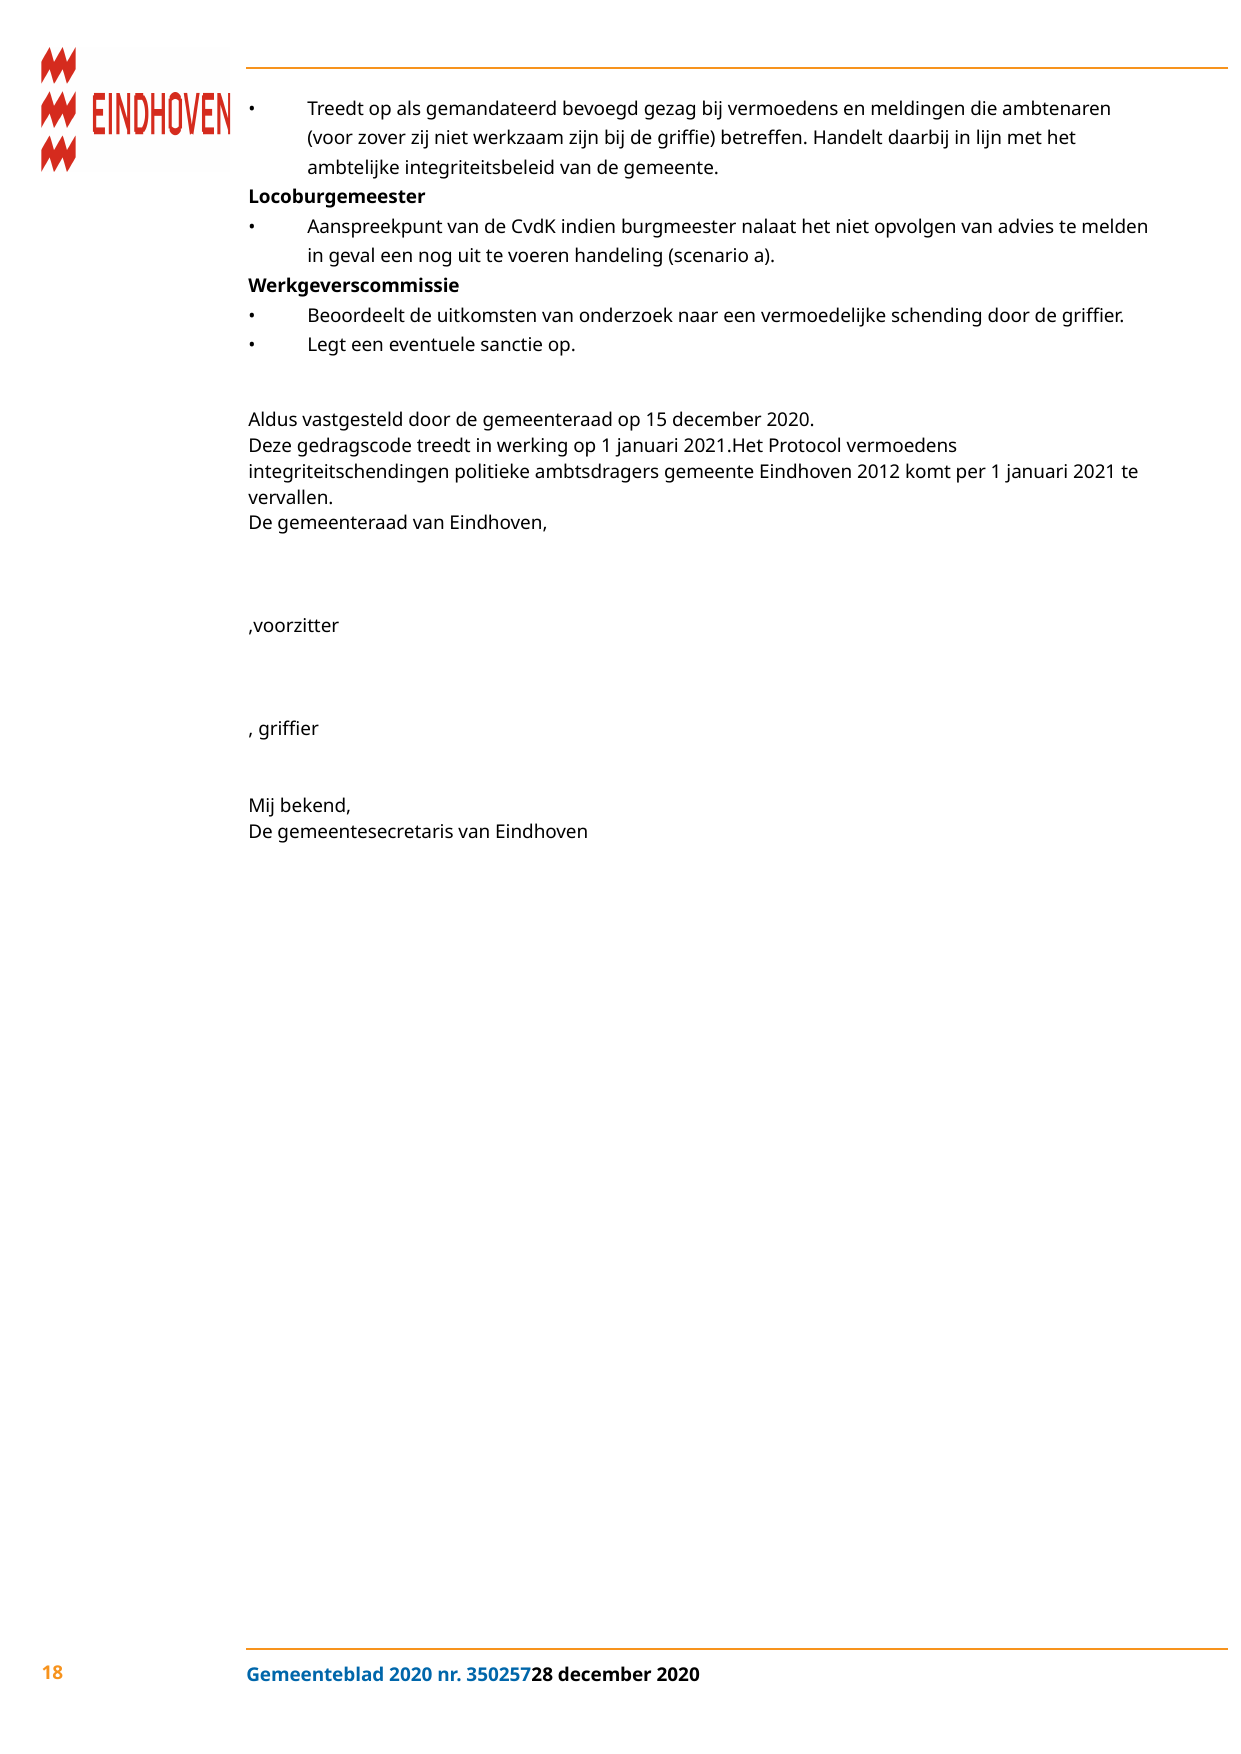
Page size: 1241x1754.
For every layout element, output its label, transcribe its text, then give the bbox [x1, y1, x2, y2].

text Deze gedragscode treedt in werking op 1 januari 2021.Het Protocol vermoedens integriteitschendingen politieke ambtsdragers gemeente Eindhoven 2012 komt per 1 januari 2021 te vervallen. [248, 432, 1152, 509]
text ,voorzitter [248, 612, 1152, 638]
text , griffier [248, 715, 1152, 741]
list Aanspreekpunt van de CvdK indien burgmeester nalaat het niet opvolgen van advies te melden in geval een nog uit te voeren handeling (scenario a). [248, 213, 1152, 268]
text De gemeentesecretaris van Eindhoven [248, 818, 1152, 844]
list Legt een eventuele sanctie op. [248, 331, 1152, 357]
list Beoordeelt de uitkomsten van onderzoek naar een vermoedelijke schending door de griffier. [248, 302, 1152, 328]
text Mij bekend, [248, 793, 1152, 818]
list Treedt op als gemandateerd bevoegd gezag bij vermoedens en meldingen die ambtenaren (voor zover zij niet werkzaam zijn bij de griffie) betreffen. Handelt daarbij in lijn met het ambtelijke integriteitsbeleid van de gemeente. [248, 95, 1152, 180]
text Aldus vastgesteld door de gemeenteraad op 15 december 2020. [248, 407, 1152, 432]
text Locoburgemeester [248, 183, 1152, 209]
text De gemeenteraad van Eindhoven, [248, 509, 1152, 535]
picture [41, 47, 231, 172]
text Werkgeverscommissie [248, 272, 1152, 298]
